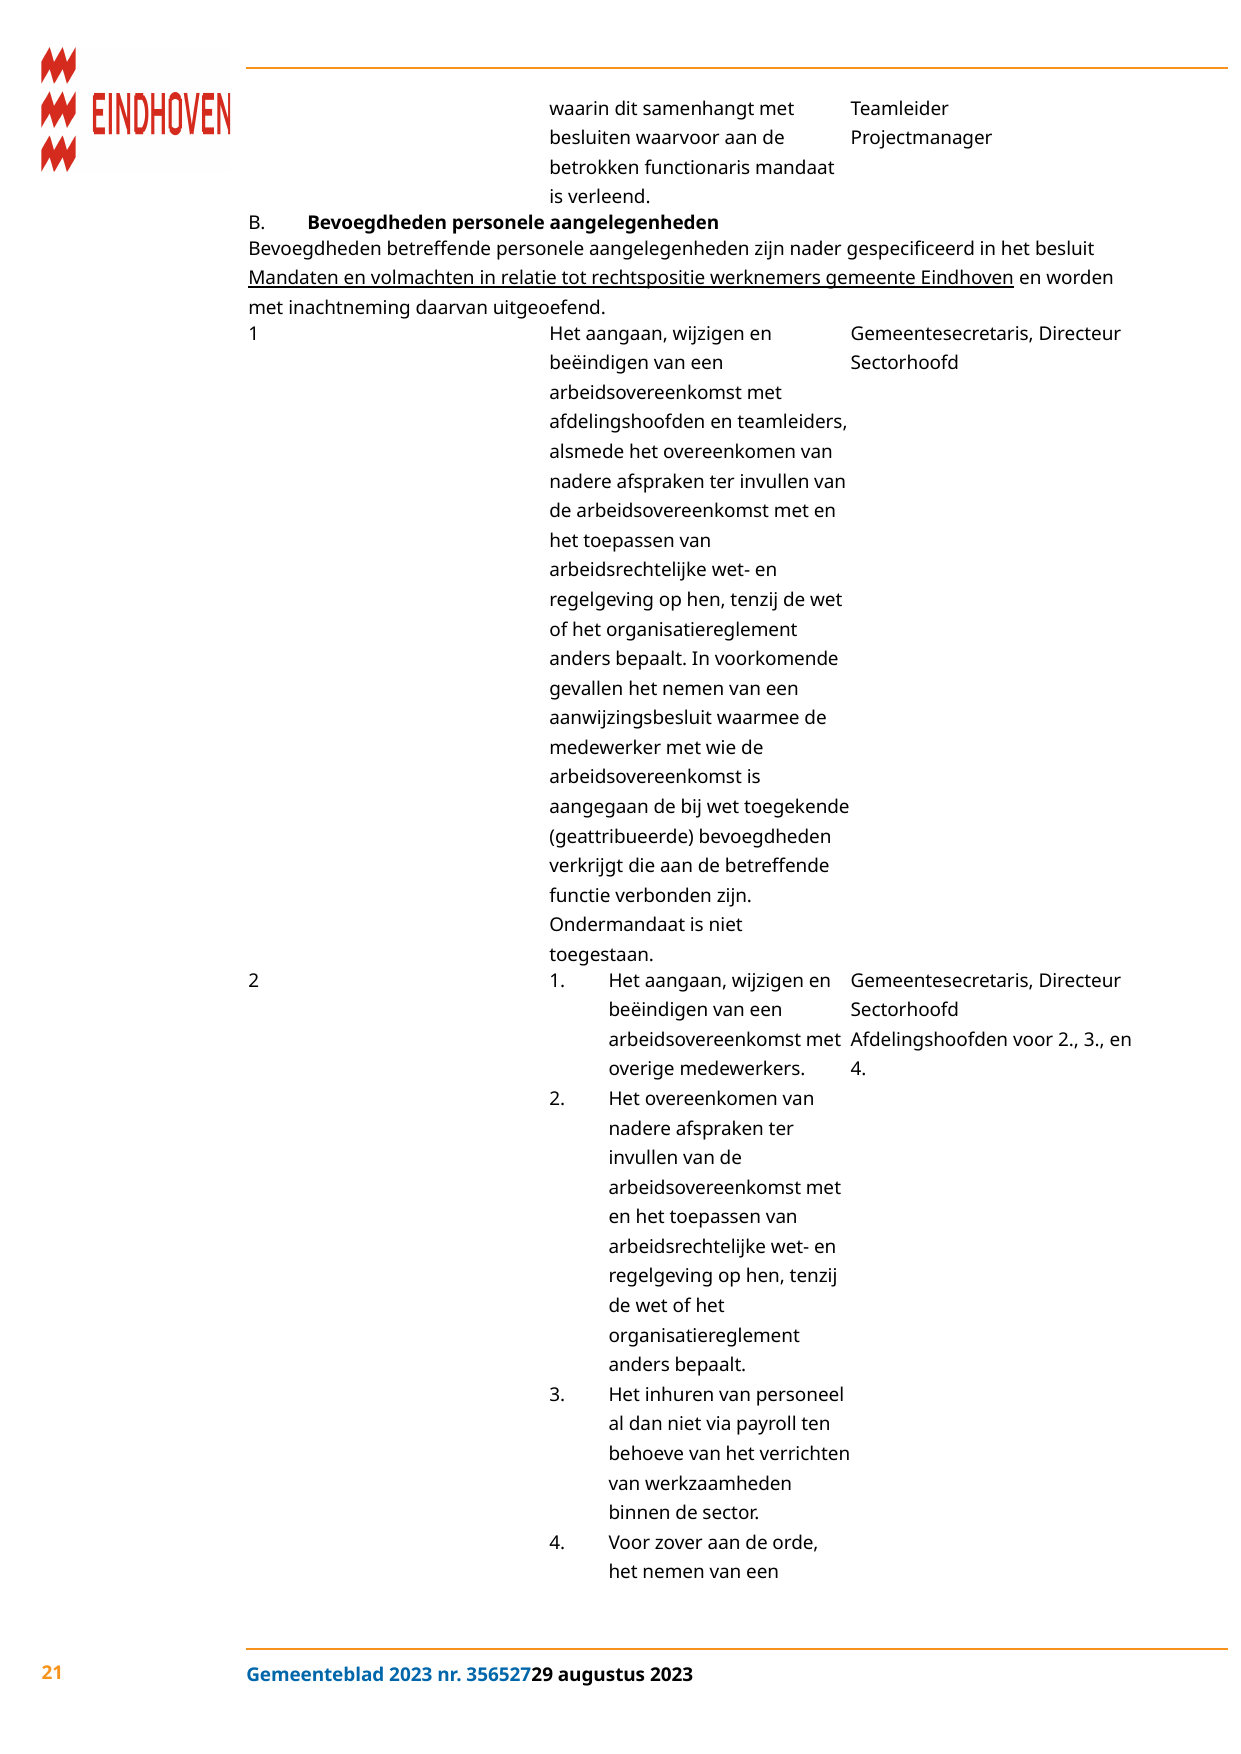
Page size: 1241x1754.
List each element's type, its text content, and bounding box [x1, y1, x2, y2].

table_cell Gemeentesecretaris, Directeur Sectorhoofd Afdelingshoofden voor 2., 3., en 4. [850, 967, 1152, 1584]
table_cell Gemeentesecretaris, Directeur Sectorhoofd [850, 320, 1152, 967]
table_cell 1 [248, 320, 549, 967]
table_cell 2 [248, 967, 549, 1584]
table_cell waarin dit samenhangt met besluiten waarvoor aan de betrokken functionaris mandaat is verleend. [549, 95, 850, 209]
table_cell Het aangaan, wijzigen en beëindigen van een arbeidsovereenkomst met overige medewerkers. Het overeenkomen van nadere afspraken ter invullen van de arbeidsovereenkomst met en het toepassen van arbeidsrechtelijke wet- en regelgeving op hen, tenzij de wet of het organisatiereglement anders bepaalt. Het inhuren van personeel al dan niet via payroll ten behoeve van het verrichten van werkzaamheden binnen de sector. Voor zover aan de orde, het nemen van een [549, 967, 850, 1584]
table_cell [248, 95, 549, 209]
table_cell Bevoegdheden personele aangelegenheden [248, 209, 1152, 235]
table_cell Het aangaan, wijzigen en beëindigen van een arbeidsovereenkomst met afdelingshoofden en teamleiders, alsmede het overeenkomen van nadere afspraken ter invullen van de arbeidsovereenkomst met en het toepassen van arbeidsrechtelijke wet- en regelgeving op hen, tenzij de wet of het organisatiereglement anders bepaalt. In voorkomende gevallen het nemen van een aanwijzingsbesluit waarmee de medewerker met wie de arbeidsovereenkomst is aangegaan de bij wet toegekende (geattribueerde) bevoegdheden verkrijgt die aan de betreffende functie verbonden zijn. Ondermandaat is niet toegestaan. [549, 320, 850, 967]
table_cell Teamleider Projectmanager [850, 95, 1152, 209]
table_cell Bevoegdheden betreffende personele aangelegenheden zijn nader gespecificeerd in het besluit Mandaten en volmachten in relatie tot rechtspositie werknemers gemeente Eindhoven en worden met inachtneming daarvan uitgeoefend. [248, 235, 1152, 320]
picture [41, 47, 231, 172]
